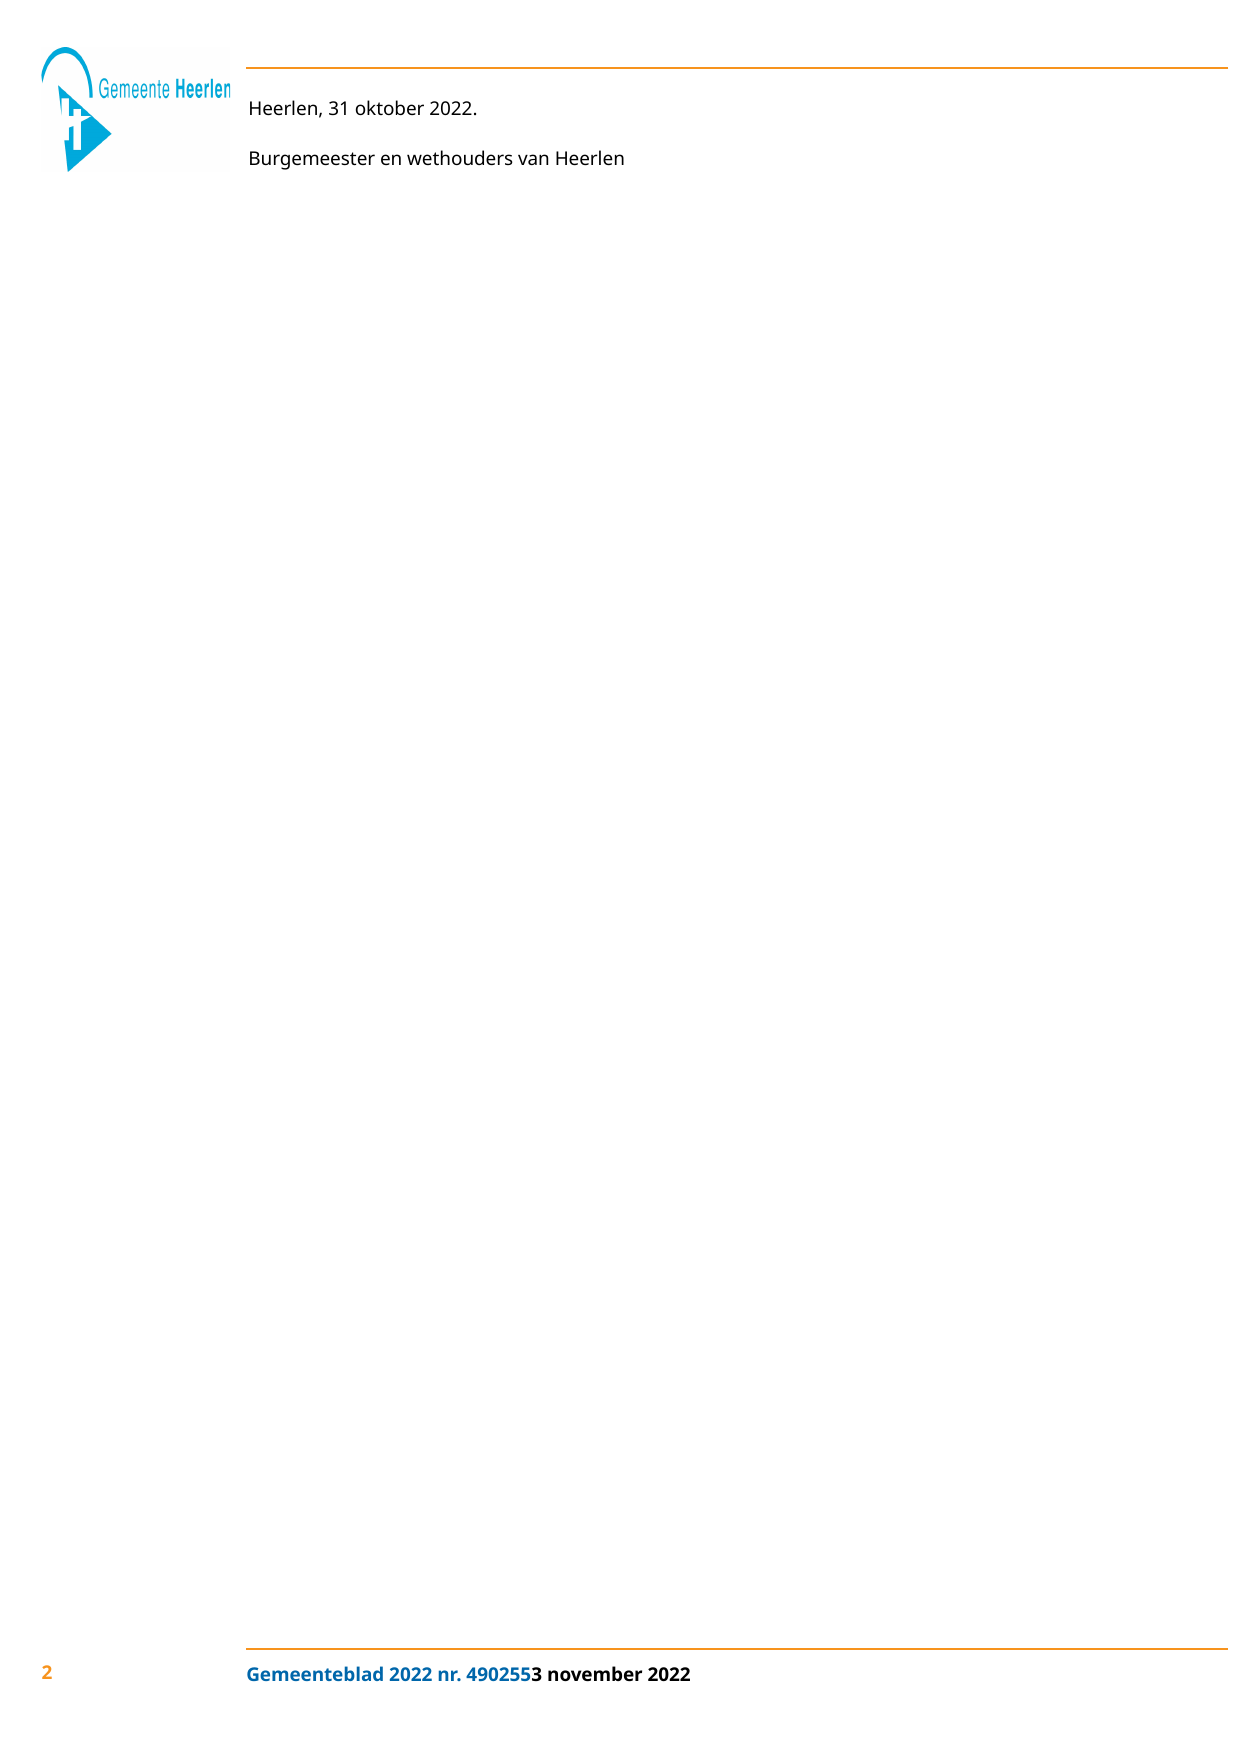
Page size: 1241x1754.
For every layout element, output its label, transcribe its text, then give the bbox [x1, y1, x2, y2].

text Burgemeester en wethouders van Heerlen [248, 145, 1152, 171]
picture [41, 47, 231, 172]
picture [41, 47, 59, 70]
text Heerlen, 31 oktober 2022. [248, 95, 1152, 121]
